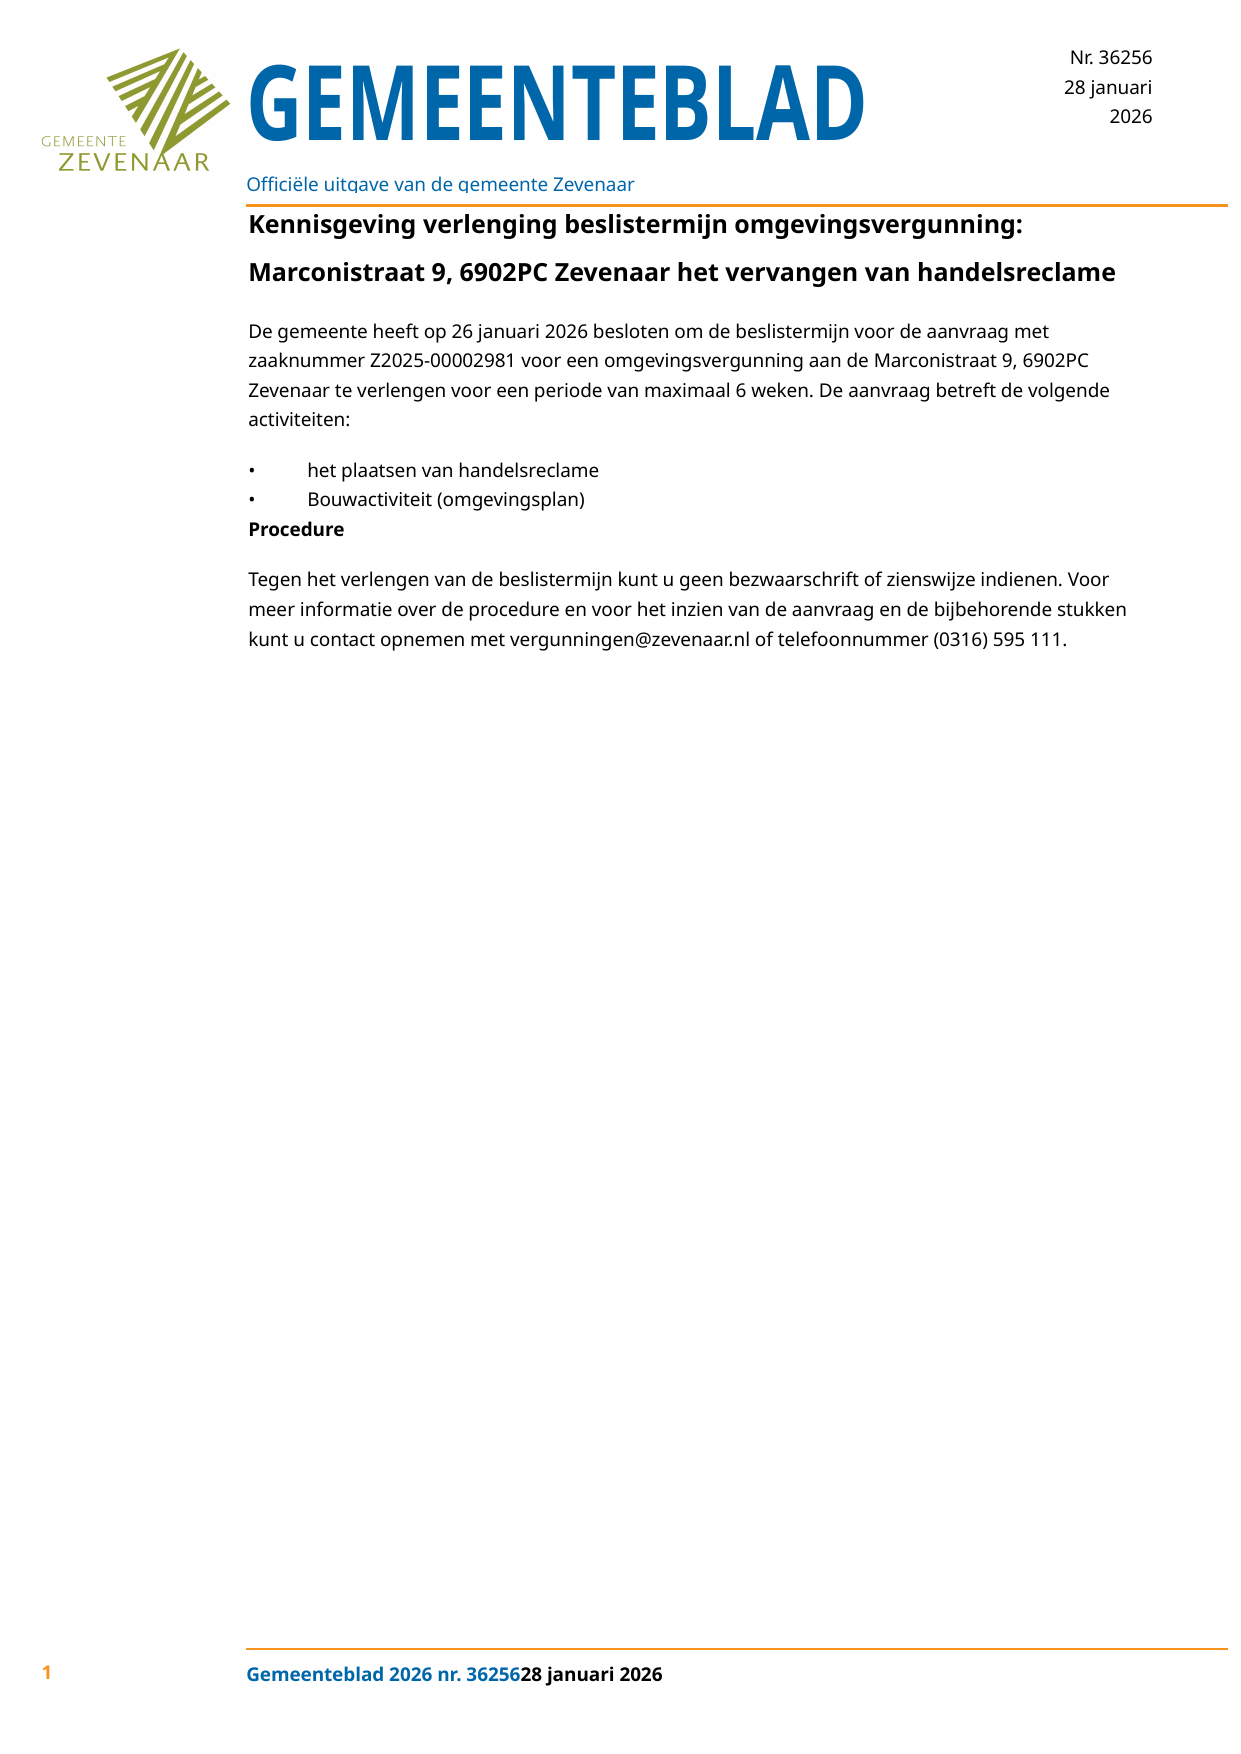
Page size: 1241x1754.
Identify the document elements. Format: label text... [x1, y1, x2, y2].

text De gemeente heeft op 26 januari 2026 besloten om de beslistermijn voor de aanvraag met zaaknummer Z2025-00002981 voor een omgevingsvergunning aan de Marconistraat 9, 6902PC Zevenaar te verlengen voor een periode van maximaal 6 weken. De aanvraag betreft de volgende activiteiten: [248, 318, 1152, 432]
list het plaatsen van handelsreclame [248, 457, 1152, 483]
text Procedure [248, 516, 1152, 542]
text Tegen het verlengen van de beslistermijn kunt u geen bezwaarschrift of zienswijze indienen. Voor meer informatie over de procedure en voor het inzien van de aanvraag en de bijbehorende stukken kunt u contact opnemen met vergunningen@zevenaar.nl of telefoonnummer (0316) 595 111. [248, 567, 1152, 652]
list Bouwactiviteit (omgevingsplan) [248, 487, 1152, 512]
picture [41, 47, 231, 172]
text Kennisgeving verlenging beslistermijn omgevingsvergunning: Marconistraat 9, 6902PC Zevenaar het vervangen van handelsreclame [248, 207, 1152, 288]
